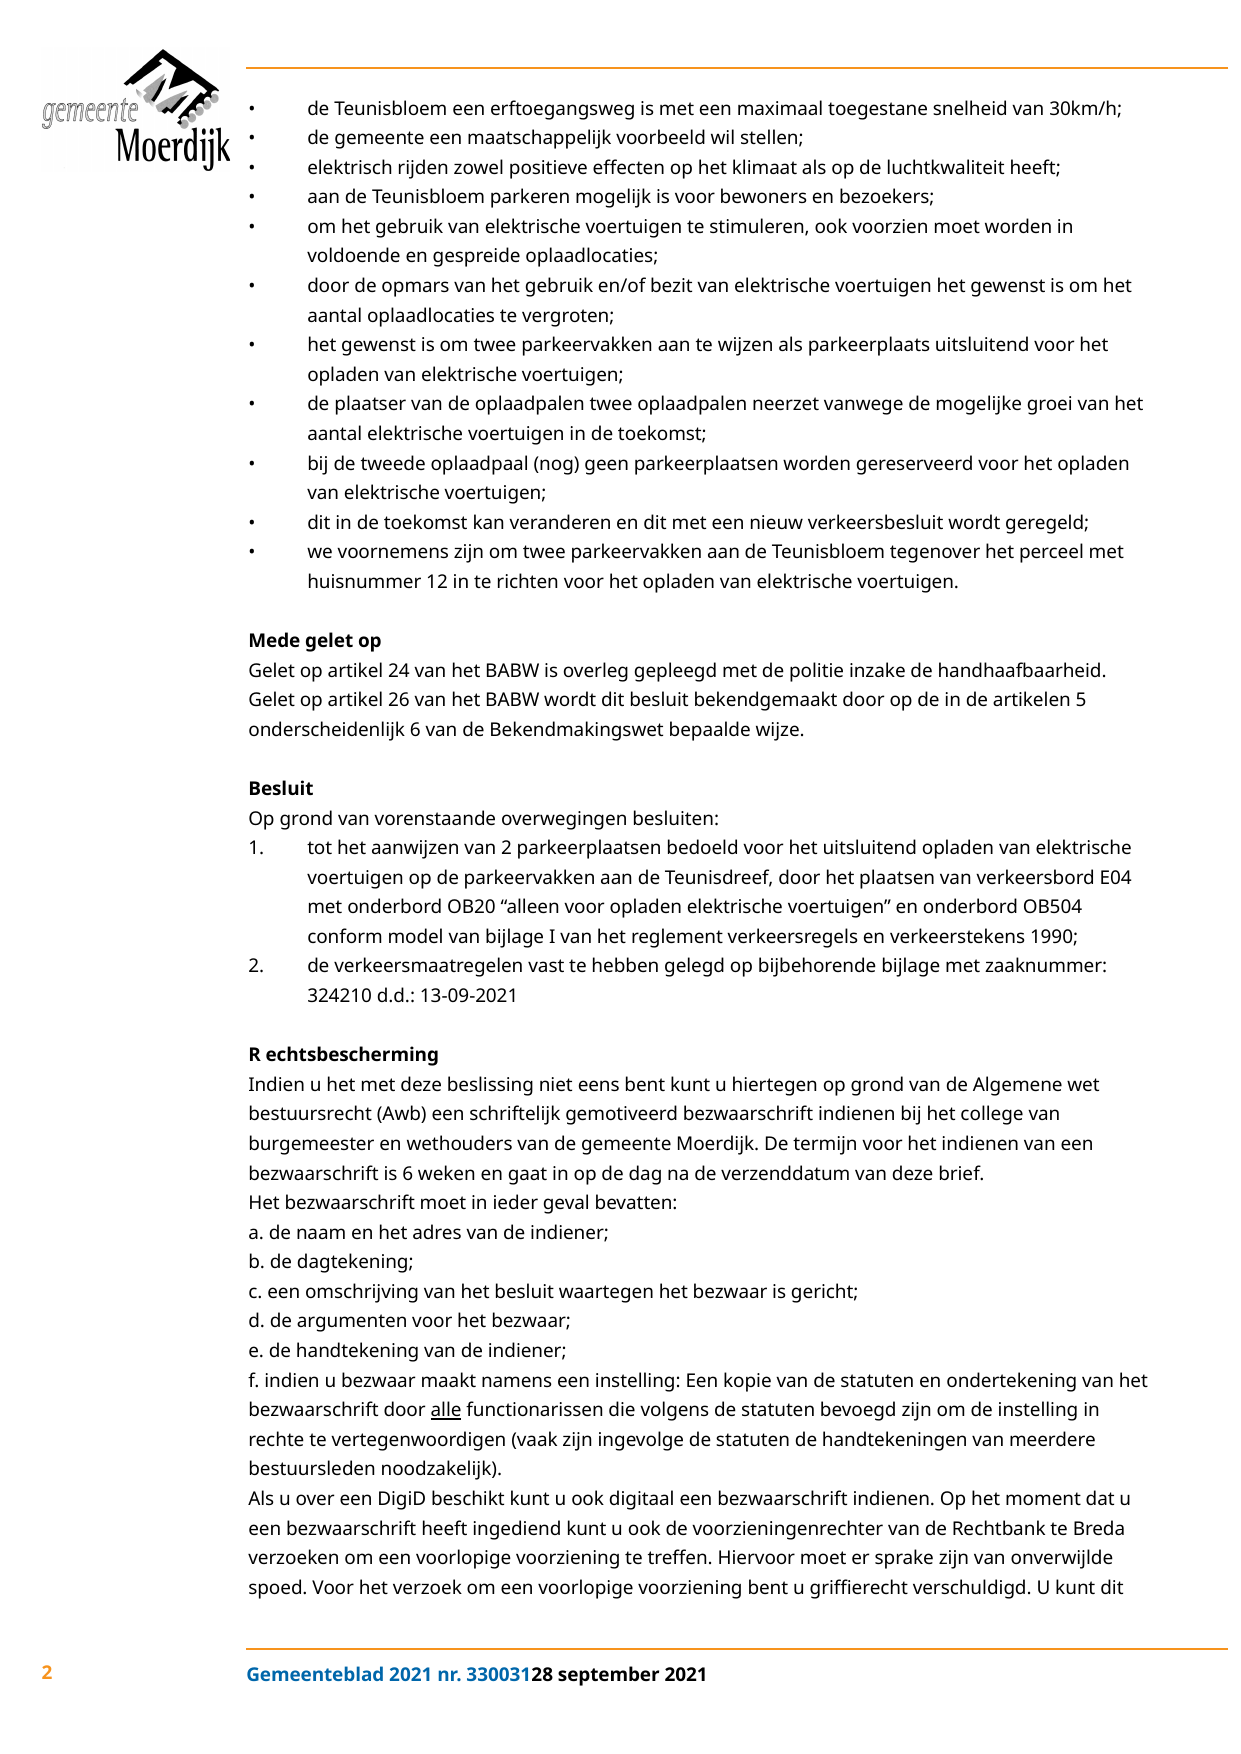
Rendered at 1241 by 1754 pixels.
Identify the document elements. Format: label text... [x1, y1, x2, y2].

text b. de dagtekening; [248, 1248, 1152, 1274]
list elektrisch rijden zowel positieve effecten op het klimaat als op de luchtkwaliteit heeft; [248, 154, 1152, 180]
list de plaatser van de oplaadpalen twee oplaadpalen neerzet vanwege de mogelijke groei van het aantal elektrische voertuigen in de toekomst; [248, 391, 1152, 446]
text Besluit [248, 775, 1152, 801]
list de Teunisbloem een erftoegangsweg is met een maximaal toegestane snelheid van 30km/h; [248, 95, 1152, 121]
text e. de handtekening van de indiener; [248, 1337, 1152, 1363]
text Gelet op artikel 26 van het BABW wordt dit besluit bekendgemaakt door op de in de artikelen 5 onderscheidenlijk 6 van de Bekendmakingswet bepaalde wijze. [248, 686, 1152, 742]
list de verkeersmaatregelen vast te hebben gelegd op bijbehorende bijlage met zaaknummer: 324210 d.d.: 13-09-2021 [248, 953, 1152, 1008]
list aan de Teunisbloem parkeren mogelijk is voor bewoners en bezoekers; [248, 183, 1152, 209]
text Het bezwaarschrift moet in ieder geval bevatten: [248, 1189, 1152, 1215]
list het gewenst is om twee parkeervakken aan te wijzen als parkeerplaats uitsluitend voor het opladen van elektrische voertuigen; [248, 331, 1152, 387]
text Op grond van vorenstaande overwegingen besluiten: [248, 805, 1152, 831]
picture [41, 47, 231, 172]
list dit in de toekomst kan veranderen en dit met een nieuw verkeersbesluit wordt geregeld; [248, 509, 1152, 535]
text R echtsbescherming [248, 1041, 1152, 1067]
text Mede gelet op [248, 627, 1152, 653]
list door de opmars van het gebruik en/of bezit van elektrische voertuigen het gewenst is om het aantal oplaadlocaties te vergroten; [248, 272, 1152, 328]
text d. de argumenten voor het bezwaar; [248, 1308, 1152, 1333]
list tot het aanwijzen van 2 parkeerplaatsen bedoeld voor het uitsluitend opladen van elektrische voertuigen op de parkeervakken aan de Teunisdreef, door het plaatsen van verkeersbord E04 met onderbord OB20 “alleen voor opladen elektrische voertuigen” en onderbord OB504 conform model van bijlage I van het reglement verkeersregels en verkeerstekens 1990; [248, 834, 1152, 949]
list bij de tweede oplaadpaal (nog) geen parkeerplaatsen worden gereserveerd voor het opladen van elektrische voertuigen; [248, 450, 1152, 505]
text f. indien u bezwaar maakt namens een instelling: Een kopie van de statuten en ondertekening van het bezwaarschrift door alle functionarissen die volgens de statuten bevoegd zijn om de instelling in rechte te vertegenwoordigen (vaak zijn ingevolge de statuten de handtekeningen van meerdere bestuursleden noodzakelijk). [248, 1367, 1152, 1481]
text Indien u het met deze beslissing niet eens bent kunt u hiertegen op grond van de Algemene wet bestuursrecht (Awb) een schriftelijk gemotiveerd bezwaarschrift indienen bij het college van burgemeester en wethouders van de gemeente Moerdijk. De termijn voor het indienen van een bezwaarschrift is 6 weken en gaat in op de dag na de verzenddatum van deze brief. [248, 1071, 1152, 1186]
text Gelet op artikel 24 van het BABW is overleg gepleegd met de politie inzake de handhaafbaarheid. [248, 657, 1152, 683]
list om het gebruik van elektrische voertuigen te stimuleren, ook voorzien moet worden in voldoende en gespreide oplaadlocaties; [248, 213, 1152, 268]
text Als u over een DigiD beschikt kunt u ook digitaal een bezwaarschrift indienen. Op het moment dat u een bezwaarschrift heeft ingediend kunt u ook de voorzieningenrechter van de Rechtbank te Breda verzoeken om een voorlopige voorziening te treffen. Hiervoor moet er sprake zijn van onverwijlde spoed. Voor het verzoek om een voorlopige voorziening bent u griffierecht verschuldigd. U kunt dit [248, 1485, 1152, 1600]
text c. een omschrijving van het besluit waartegen het bezwaar is gericht; [248, 1278, 1152, 1304]
list de gemeente een maatschappelijk voorbeeld wil stellen; [248, 124, 1152, 150]
list we voornemens zijn om twee parkeervakken aan de Teunisbloem tegenover het perceel met huisnummer 12 in te richten voor het opladen van elektrische voertuigen. [248, 538, 1152, 594]
text a. de naam en het adres van de indiener; [248, 1219, 1152, 1245]
